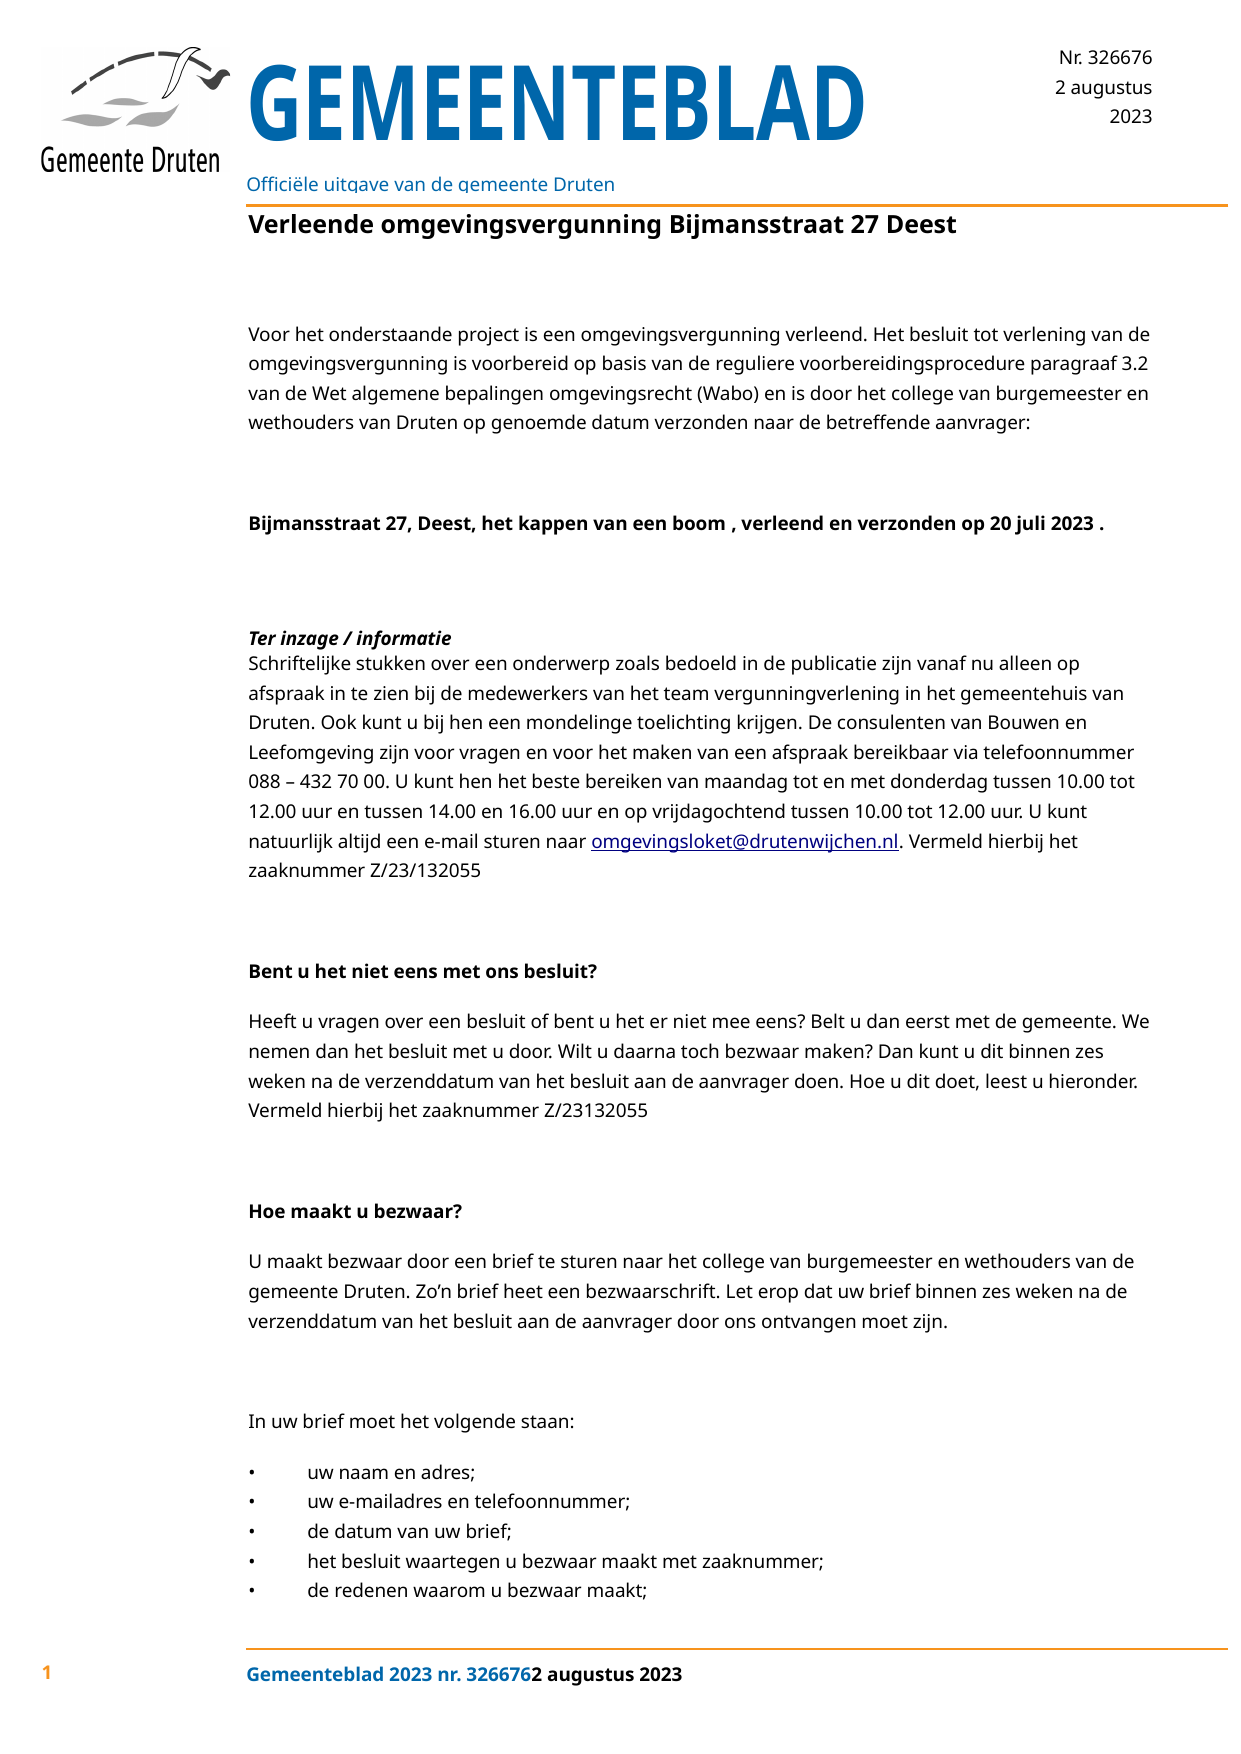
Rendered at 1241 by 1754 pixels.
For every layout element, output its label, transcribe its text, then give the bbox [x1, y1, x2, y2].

text Voor het onderstaande project is een omgevingsvergunning verleend. Het besluit tot verlening van de omgevingsvergunning is voorbereid op basis van de reguliere voorbereidingsprocedure paragraaf 3.2 van de Wet algemene bepalingen omgevingsrecht (Wabo) en is door het college van burgemeester en wethouders van Druten op genoemde datum verzonden naar de betreffende aanvrager: [248, 321, 1152, 435]
list uw e-mailadres en telefoonnummer; [248, 1489, 1152, 1514]
text Schriftelijke stukken over een onderwerp zoals bedoeld in de publicatie zijn vanaf nu alleen op afspraak in te zien bij de medewerkers van het team vergunningverlening in het gemeentehuis van Druten. Ook kunt u bij hen een mondelinge toelichting krijgen. De consulenten van Bouwen en Leefomgeving zijn voor vragen en voor het maken van een afspraak bereikbaar via telefoonnummer 088 – 432 70 00. U kunt hen het beste bereiken van maandag tot en met donderdag tussen 10.00 tot 12.00 uur en tussen 14.00 en 16.00 uur en op vrijdagochtend tussen 10.00 tot 12.00 uur. U kunt natuurlijk altijd een e-mail sturen naar omgevingsloket@drutenwijchen.nl. Vermeld hierbij het zaaknummer Z/23/132055 [248, 650, 1152, 883]
text Heeft u vragen over een besluit of bent u het er niet mee eens? Belt u dan eerst met de gemeente. We nemen dan het besluit met u door. Wilt u daarna toch bezwaar maken? Dan kunt u dit binnen zes weken na de verzenddatum van het besluit aan de aanvrager doen. Hoe u dit doet, leest u hieronder. Vermeld hierbij het zaaknummer Z/23132055 [248, 1009, 1152, 1123]
list de datum van uw brief; [248, 1518, 1152, 1544]
list uw naam en adres; [248, 1459, 1152, 1485]
text Bent u het niet eens met ons besluit? [248, 958, 1152, 984]
list de redenen waarom u bezwaar maakt; [248, 1577, 1152, 1603]
text Hoe maakt u bezwaar? [248, 1198, 1152, 1224]
picture [41, 47, 231, 172]
text Bijmansstraat 27, Deest, het kappen van een boom , verleend en verzonden op 20 juli 2023 . [248, 510, 1152, 536]
list het besluit waartegen u bezwaar maakt met zaaknummer; [248, 1548, 1152, 1574]
text U maakt bezwaar door een brief te sturen naar het college van burgemeester en wethouders van de gemeente Druten. Zo’n brief heet een bezwaarschrift. Let erop dat uw brief binnen zes weken na de verzenddatum van het besluit aan de aanvrager door ons ontvangen moet zijn. [248, 1249, 1152, 1334]
text Verleende omgevingsvergunning Bijmansstraat 27 Deest [248, 207, 1152, 241]
text In uw brief moet het volgende staan: [248, 1409, 1152, 1434]
text Ter inzage / informatie [248, 625, 1152, 650]
